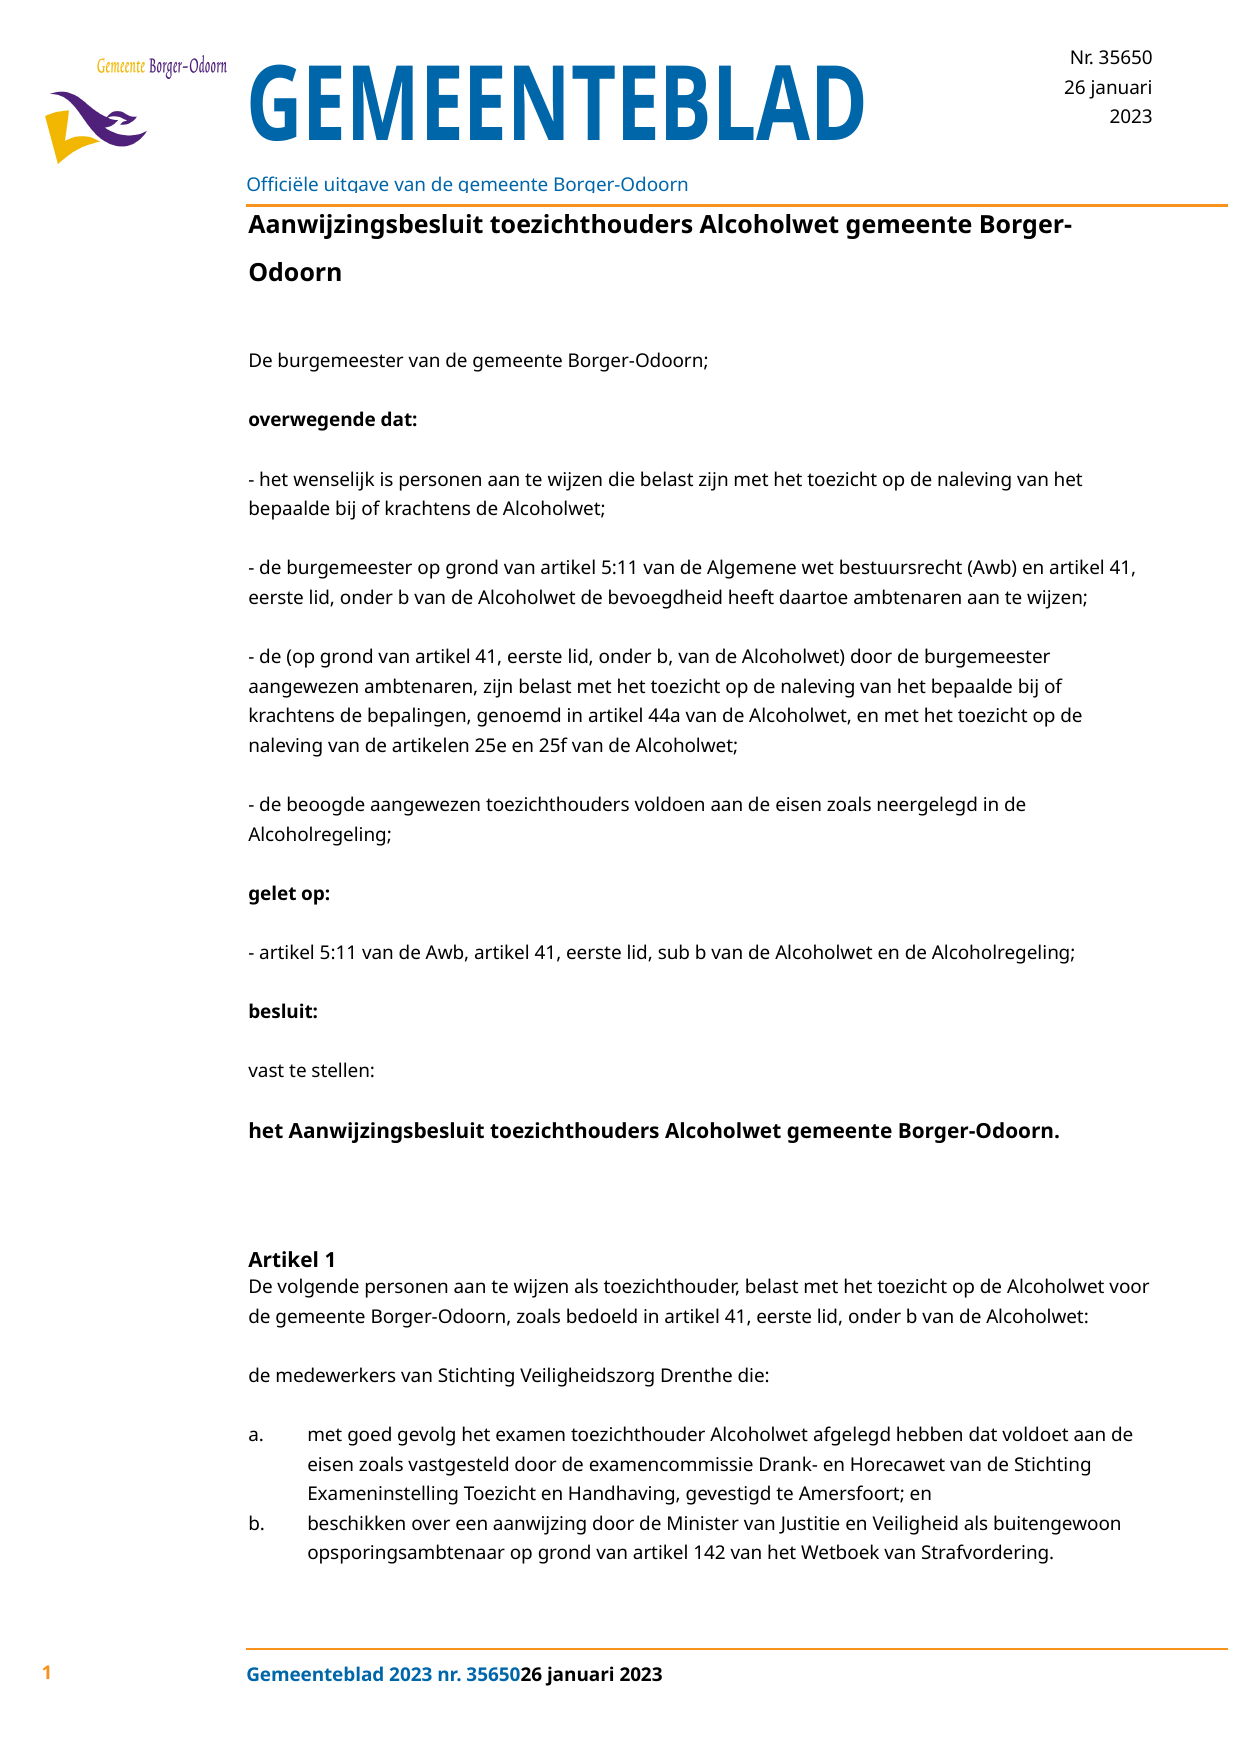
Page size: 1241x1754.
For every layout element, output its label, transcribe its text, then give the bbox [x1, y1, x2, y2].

text De volgende personen aan te wijzen als toezichthouder, belast met het toezicht op de Alcoholwet voor de gemeente Borger-Odoorn, zoals bedoeld in artikel 41, eerste lid, onder b van de Alcoholwet: [248, 1273, 1152, 1328]
picture [41, 47, 231, 172]
text besluit: [248, 998, 1152, 1024]
text het Aanwijzingsbesluit toezichthouders Alcoholwet gemeente Borger-Odoorn. [248, 1117, 1152, 1145]
text - de (op grond van artikel 41, eerste lid, onder b, van de Alcoholwet) door de burgemeester aangewezen ambtenaren, zijn belast met het toezicht op de naleving van het bepaalde bij of krachtens de bepalingen, genoemd in artikel 44a van de Alcoholwet, en met het toezicht op de naleving van de artikelen 25e en 25f van de Alcoholwet; [248, 643, 1152, 758]
text gelet op: [248, 880, 1152, 906]
text de medewerkers van Stichting Veiligheidszorg Drenthe die: [248, 1362, 1152, 1388]
text overwegende dat: [248, 407, 1152, 432]
list beschikken over een aanwijzing door de Minister van Justitie en Veiligheid als buitengewoon opsporingsambtenaar op grond van artikel 142 van het Wetboek van Strafvordering. [248, 1510, 1152, 1565]
text Artikel 1 [248, 1245, 1152, 1273]
text - de burgemeester op grond van artikel 5:11 van de Algemene wet bestuursrecht (Awb) en artikel 41, eerste lid, onder b van de Alcoholwet de bevoegdheid heeft daartoe ambtenaren aan te wijzen; [248, 554, 1152, 610]
text - het wenselijk is personen aan te wijzen die belast zijn met het toezicht op de naleving van het bepaalde bij of krachtens de Alcoholwet; [248, 466, 1152, 521]
text vast te stellen: [248, 1057, 1152, 1083]
text Aanwijzingsbesluit toezichthouders Alcoholwet gemeente Borger-Odoorn [248, 207, 1152, 288]
text - de beoogde aangewezen toezichthouders voldoen aan de eisen zoals neergelegd in de Alcoholregeling; [248, 791, 1152, 847]
text - artikel 5:11 van de Awb, artikel 41, eerste lid, sub b van de Alcoholwet en de Alcoholregeling; [248, 939, 1152, 965]
text De burgemeester van de gemeente Borger-Odoorn; [248, 347, 1152, 373]
list met goed gevolg het examen toezichthouder Alcoholwet afgelegd hebben dat voldoet aan de eisen zoals vastgesteld door de examencommissie Drank- en Horecawet van de Stichting Exameninstelling Toezicht en Handhaving, gevestigd te Amersfoort; en [248, 1421, 1152, 1506]
